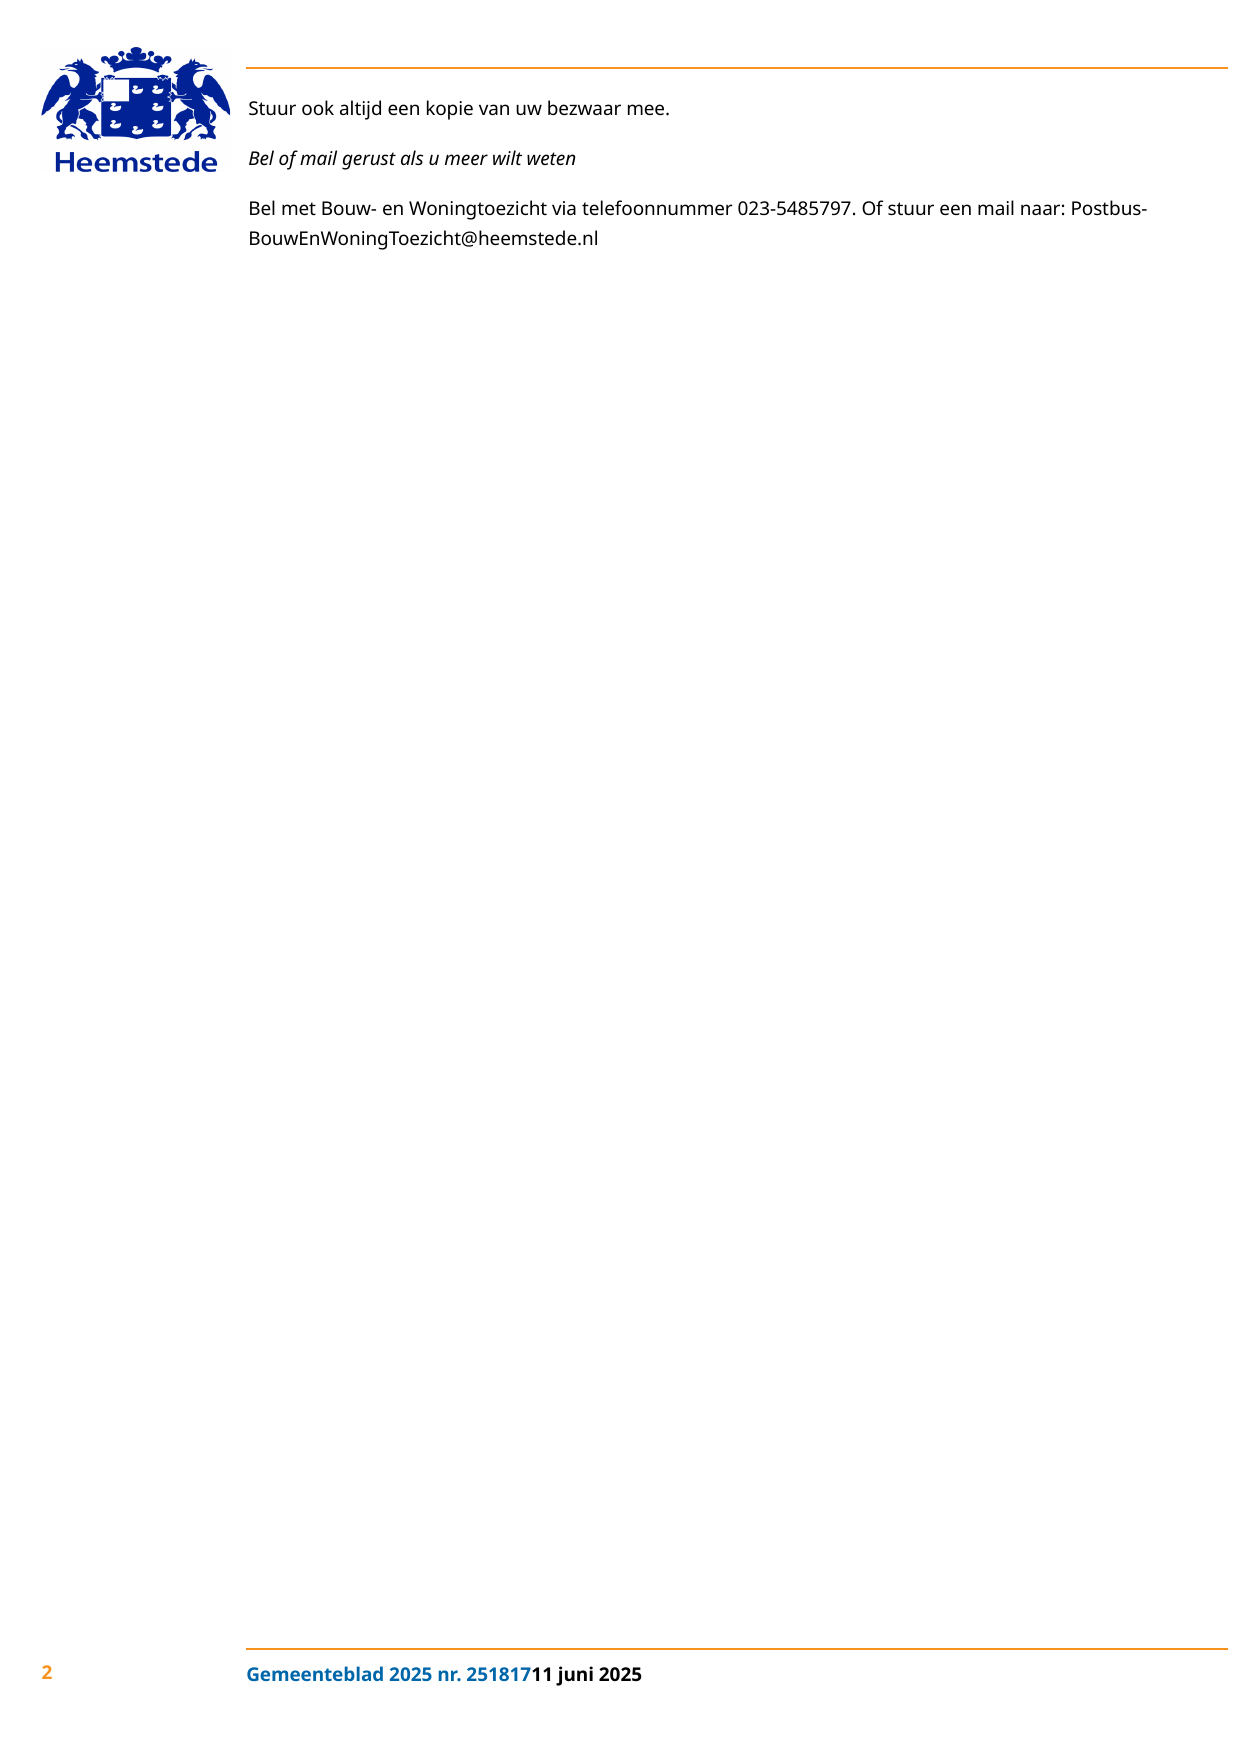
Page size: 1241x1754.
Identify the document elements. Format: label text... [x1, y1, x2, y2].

text Stuur ook altijd een kopie van uw bezwaar mee. [248, 95, 1152, 121]
text Bel of mail gerust als u meer wilt weten [248, 145, 1152, 171]
text Bel met Bouw- en Woningtoezicht via telefoonnummer 023-5485797. Of stuur een mail naar: Postbus-BouwEnWoningToezicht@heemstede.nl [248, 196, 1152, 251]
picture [41, 47, 231, 172]
